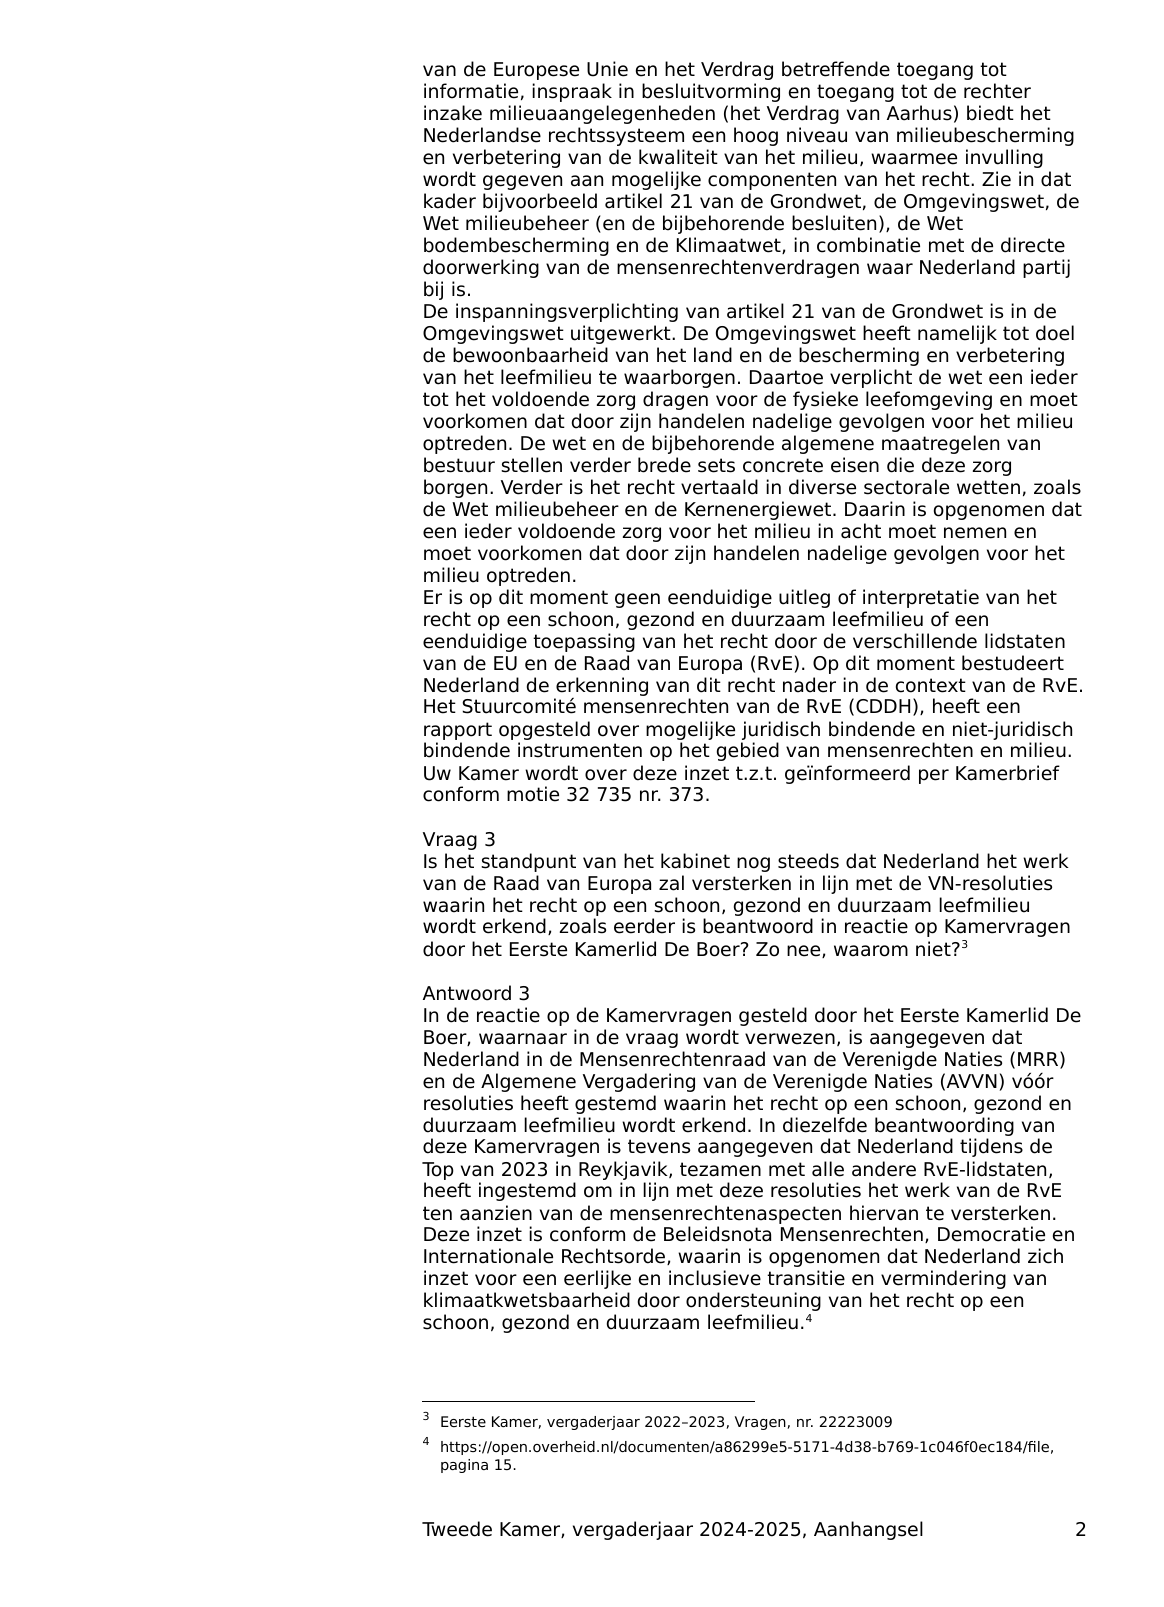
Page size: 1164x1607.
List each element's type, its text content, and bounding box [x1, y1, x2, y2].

text Vraag 3 [422, 828, 1087, 851]
text https://open.overheid.nl/documenten/a86299e5-5171-4d38-b769-1c046f0ec184/file, pagina 15. [422, 1435, 1087, 1474]
text Is het standpunt van het kabinet nog steeds dat Nederland het werk van de Raad van Europa zal versterken in lijn met de VN-resoluties waarin het recht op een schoon, gezond en duurzaam leefmilieu wordt erkend, zoals eerder is beantwoord in reactie op Kamervragen door het Eerste Kamerlid De Boer? Zo nee, waarom niet? [422, 851, 1087, 960]
text Eerste Kamer, vergaderjaar 2022–2023, Vragen, nr. 22223009 [422, 1410, 1087, 1432]
text Er is op dit moment geen eenduidige uitleg of interpretatie van het recht op een schoon, gezond en duurzaam leefmilieu of een eenduidige toepassing van het recht door de verschillende lidstaten van de EU en de Raad van Europa (RvE). Op dit moment bestudeert Nederland de erkenning van dit recht nader in de context van de RvE. Het Stuurcomité mensenrechten van de RvE (CDDH), heeft een rapport opgesteld over mogelijke juridisch bindende en niet-juridisch bindende instrumenten op het gebied van mensenrechten en milieu. Uw Kamer wordt over deze inzet t.z.t. geïnformeerd per Kamerbrief conform motie 32 735 nr. 373. [422, 587, 1087, 806]
text Deze inzet is conform de Beleidsnota Mensenrechten, Democratie en Internationale Rechtsorde, waarin is opgenomen dat Nederland zich inzet voor een eerlijke en inclusieve transitie en vermindering van klimaatkwetsbaarheid door ondersteuning van het recht op een schoon, gezond en duurzaam leefmilieu. [422, 1224, 1087, 1334]
text In de reactie op de Kamervragen gesteld door het Eerste Kamerlid De Boer, waarnaar in de vraag wordt verwezen, is aangegeven dat Nederland in de Mensenrechtenraad van de Verenigde Naties (MRR) en de Algemene Vergadering van de Verenigde Naties (AVVN) vóór resoluties heeft gestemd waarin het recht op een schoon, gezond en duurzaam leefmilieu wordt erkend. In diezelfde beantwoording van deze Kamervragen is tevens aangegeven dat Nederland tijdens de Top van 2023 in Reykjavik, tezamen met alle andere RvE-lidstaten, heeft ingestemd om in lijn met deze resoluties het werk van de RvE ten aanzien van de mensenrechtenaspecten hiervan te versterken. [422, 1004, 1087, 1224]
text Antwoord 3 [422, 983, 1087, 1004]
text De inspanningsverplichting van artikel 21 van de Grondwet is in de Omgevingswet uitgewerkt. De Omgevingswet heeft namelijk tot doel de bewoonbaarheid van het land en de bescherming en verbetering van het leefmilieu te waarborgen. Daartoe verplicht de wet een ieder tot het voldoende zorg dragen voor de fysieke leefomgeving en moet voorkomen dat door zijn handelen nadelige gevolgen voor het milieu optreden. De wet en de bijbehorende algemene maatregelen van bestuur stellen verder brede sets concrete eisen die deze zorg borgen. Verder is het recht vertaald in diverse sectorale wetten, zoals de Wet milieubeheer en de Kernenergiewet. Daarin is opgenomen dat een ieder voldoende zorg voor het milieu in acht moet nemen en moet voorkomen dat door zijn handelen nadelige gevolgen voor het milieu optreden. [422, 301, 1087, 587]
text van de Europese Unie en het Verdrag betreffende toegang tot informatie, inspraak in besluitvorming en toegang tot de rechter inzake milieuaangelegenheden (het Verdrag van Aarhus) biedt het Nederlandse rechtssysteem een hoog niveau van milieubescherming en verbetering van de kwaliteit van het milieu, waarmee invulling wordt gegeven aan mogelijke componenten van het recht. Zie in dat kader bijvoorbeeld artikel 21 van de Grondwet, de Omgevingswet, de Wet milieubeheer (en de bijbehorende besluiten), de Wet bodembescherming en de Klimaatwet, in combinatie met de directe doorwerking van de mensenrechtenverdragen waar Nederland partij bij is. [422, 59, 1087, 301]
